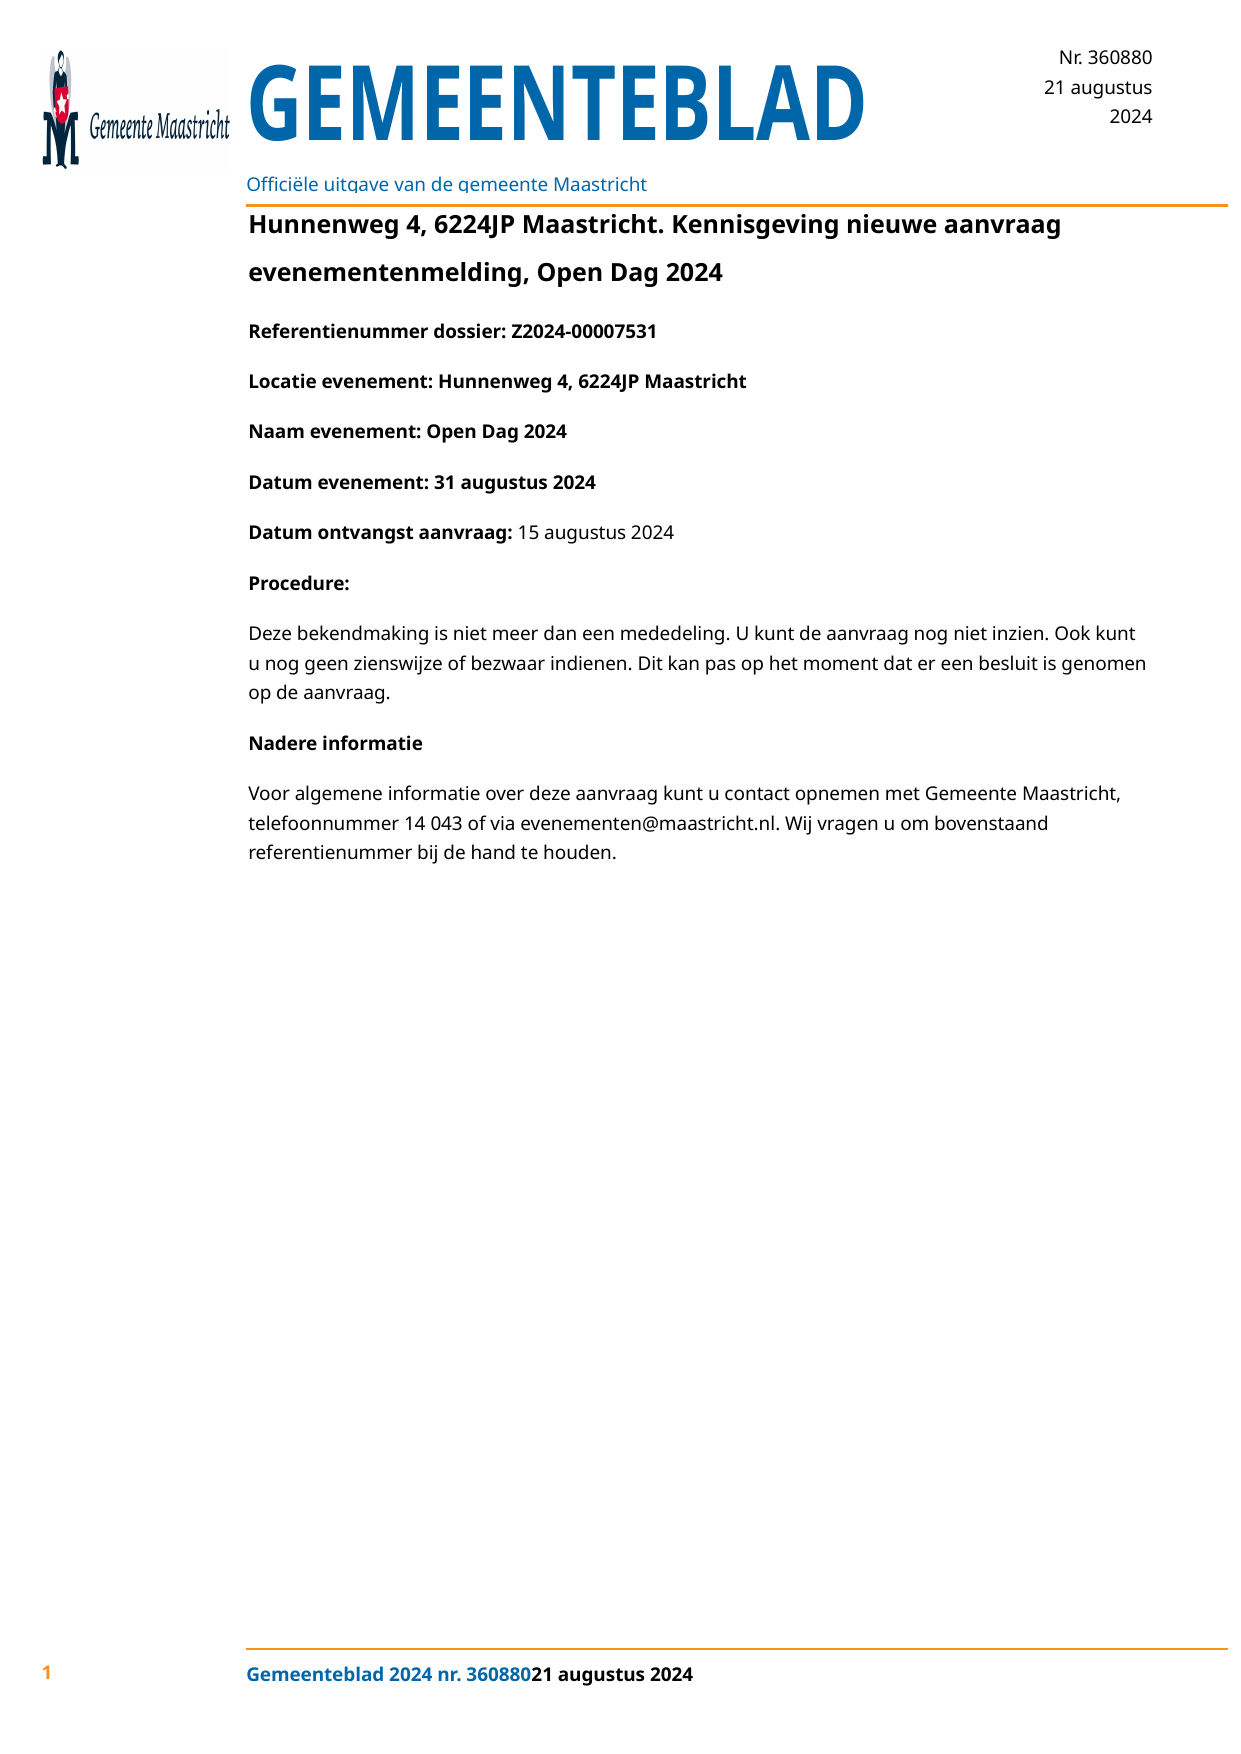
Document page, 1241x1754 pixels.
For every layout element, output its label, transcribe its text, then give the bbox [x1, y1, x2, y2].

text Datum ontvangst aanvraag: 15 augustus 2024 [248, 519, 1152, 545]
text Hunnenweg 4, 6224JP Maastricht. Kennisgeving nieuwe aanvraag evenementenmelding, Open Dag 2024 [248, 207, 1152, 288]
text Naam evenement: Open Dag 2024 [248, 419, 1152, 444]
text Referentienummer dossier: Z2024-00007531 [248, 318, 1152, 344]
text Datum evenement: 31 augustus 2024 [248, 469, 1152, 495]
text Procedure: [248, 570, 1152, 596]
text Locatie evenement: Hunnenweg 4, 6224JP Maastricht [248, 368, 1152, 394]
text Deze bekendmaking is niet meer dan een mededeling. U kunt de aanvraag nog niet inzien. Ook kunt u nog geen zienswijze of bezwaar indienen. Dit kan pas op het moment dat er een besluit is genomen op de aanvraag. [248, 620, 1152, 705]
picture [41, 47, 231, 172]
text Voor algemene informatie over deze aanvraag kunt u contact opnemen met Gemeente Maastricht, telefoonnummer 14 043 of via evenementen@maastricht.nl. Wij vragen u om bovenstaand referentienummer bij de hand te houden. [248, 780, 1152, 865]
text Nadere informatie [248, 730, 1152, 756]
